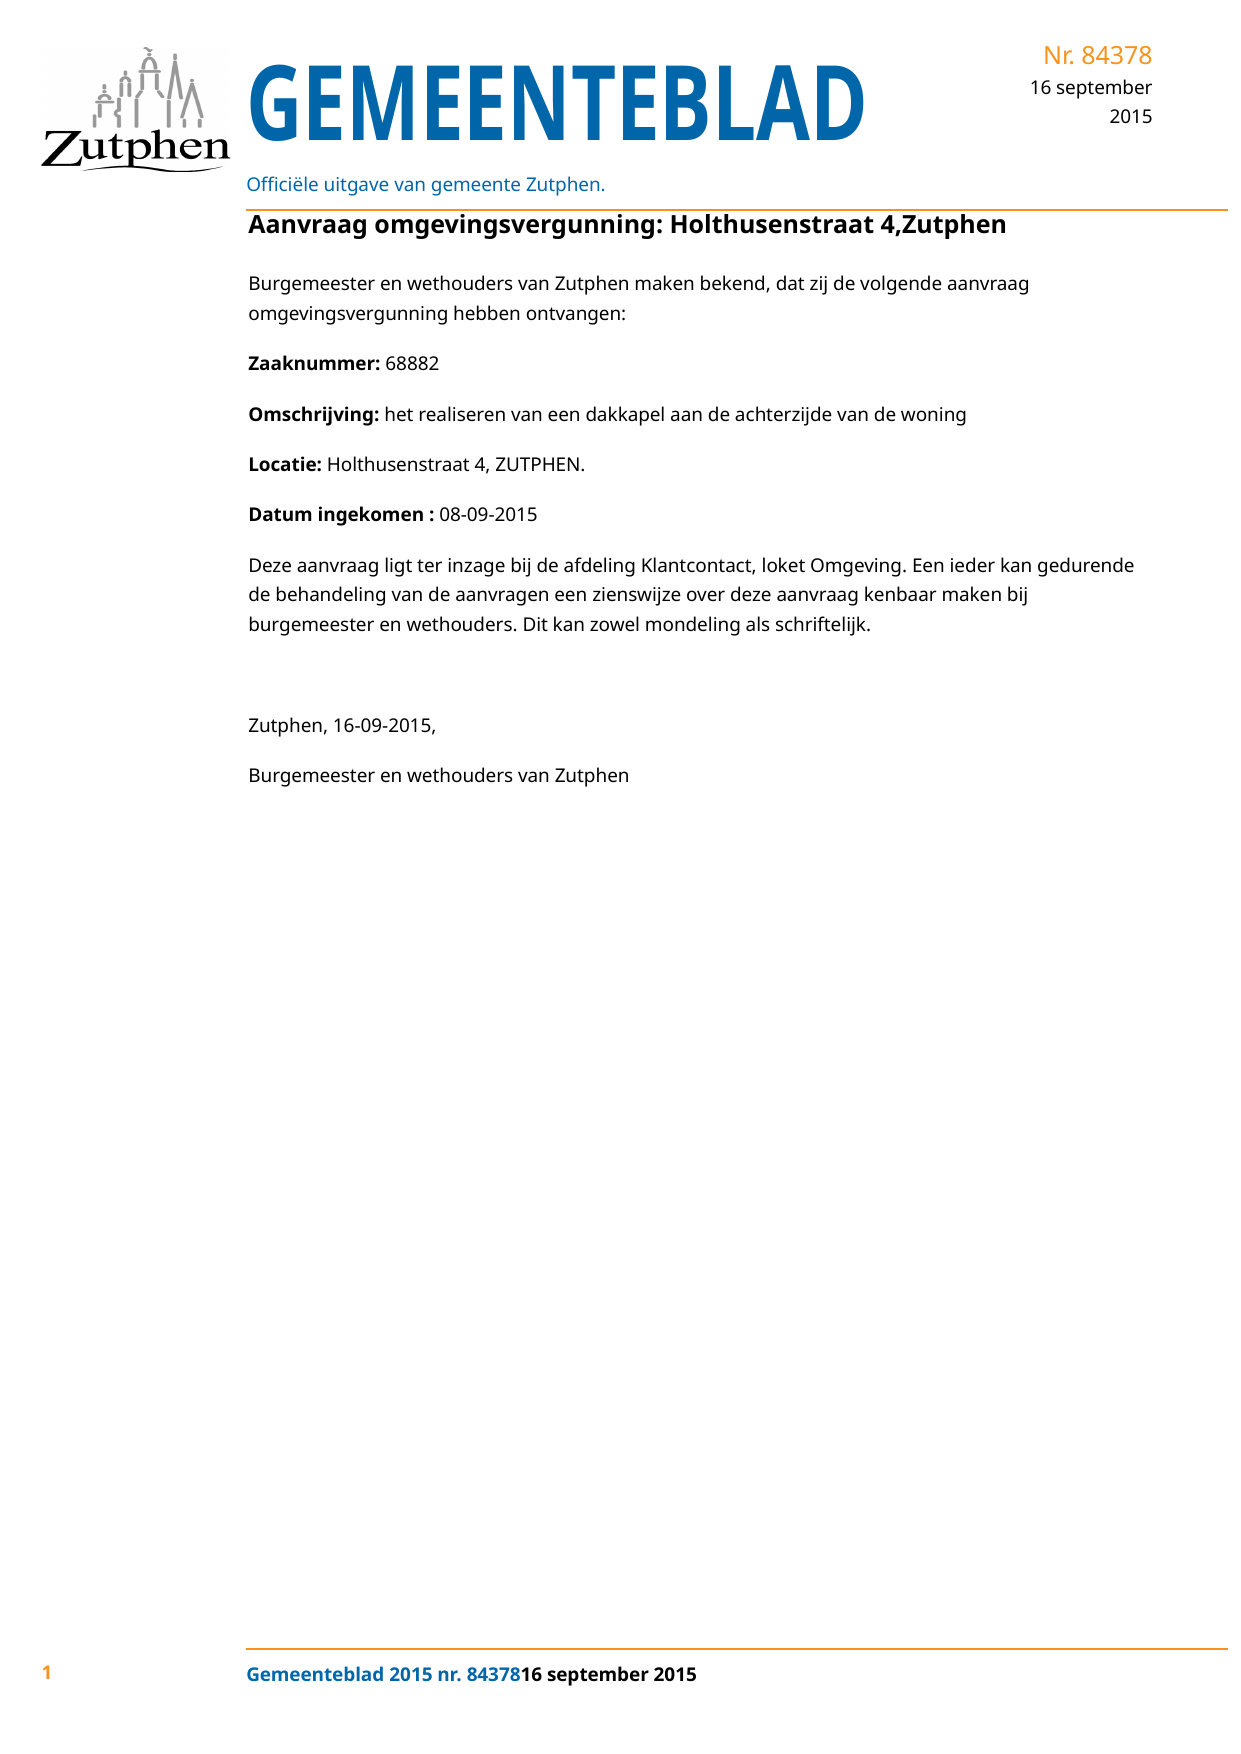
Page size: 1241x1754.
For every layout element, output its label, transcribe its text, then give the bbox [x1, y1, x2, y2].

text Aanvraag omgevingsvergunning: Holthusenstraat 4,Zutphen [248, 211, 1152, 241]
picture [41, 47, 231, 172]
text Zaaknummer: 68882 [248, 350, 1152, 376]
text Locatie: Holthusenstraat 4, ZUTPHEN. [248, 451, 1152, 477]
text Datum ingekomen : 08-09-2015 [248, 502, 1152, 527]
text Burgemeester en wethouders van Zutphen [248, 762, 1152, 788]
text Zutphen, 16-09-2015, [248, 712, 1152, 738]
text Deze aanvraag ligt ter inzage bij de afdeling Klantcontact, loket Omgeving. Een ieder kan gedurende de behandeling van de aanvragen een zienswijze over deze aanvraag kenbaar maken bij burgemeester en wethouders. Dit kan zowel mondeling als schriftelijk. [248, 552, 1152, 637]
text Omschrijving: het realiseren van een dakkapel aan de achterzijde van de woning [248, 401, 1152, 426]
text Burgemeester en wethouders van Zutphen maken bekend, dat zij de volgende aanvraag omgevingsvergunning hebben ontvangen: [248, 270, 1152, 326]
